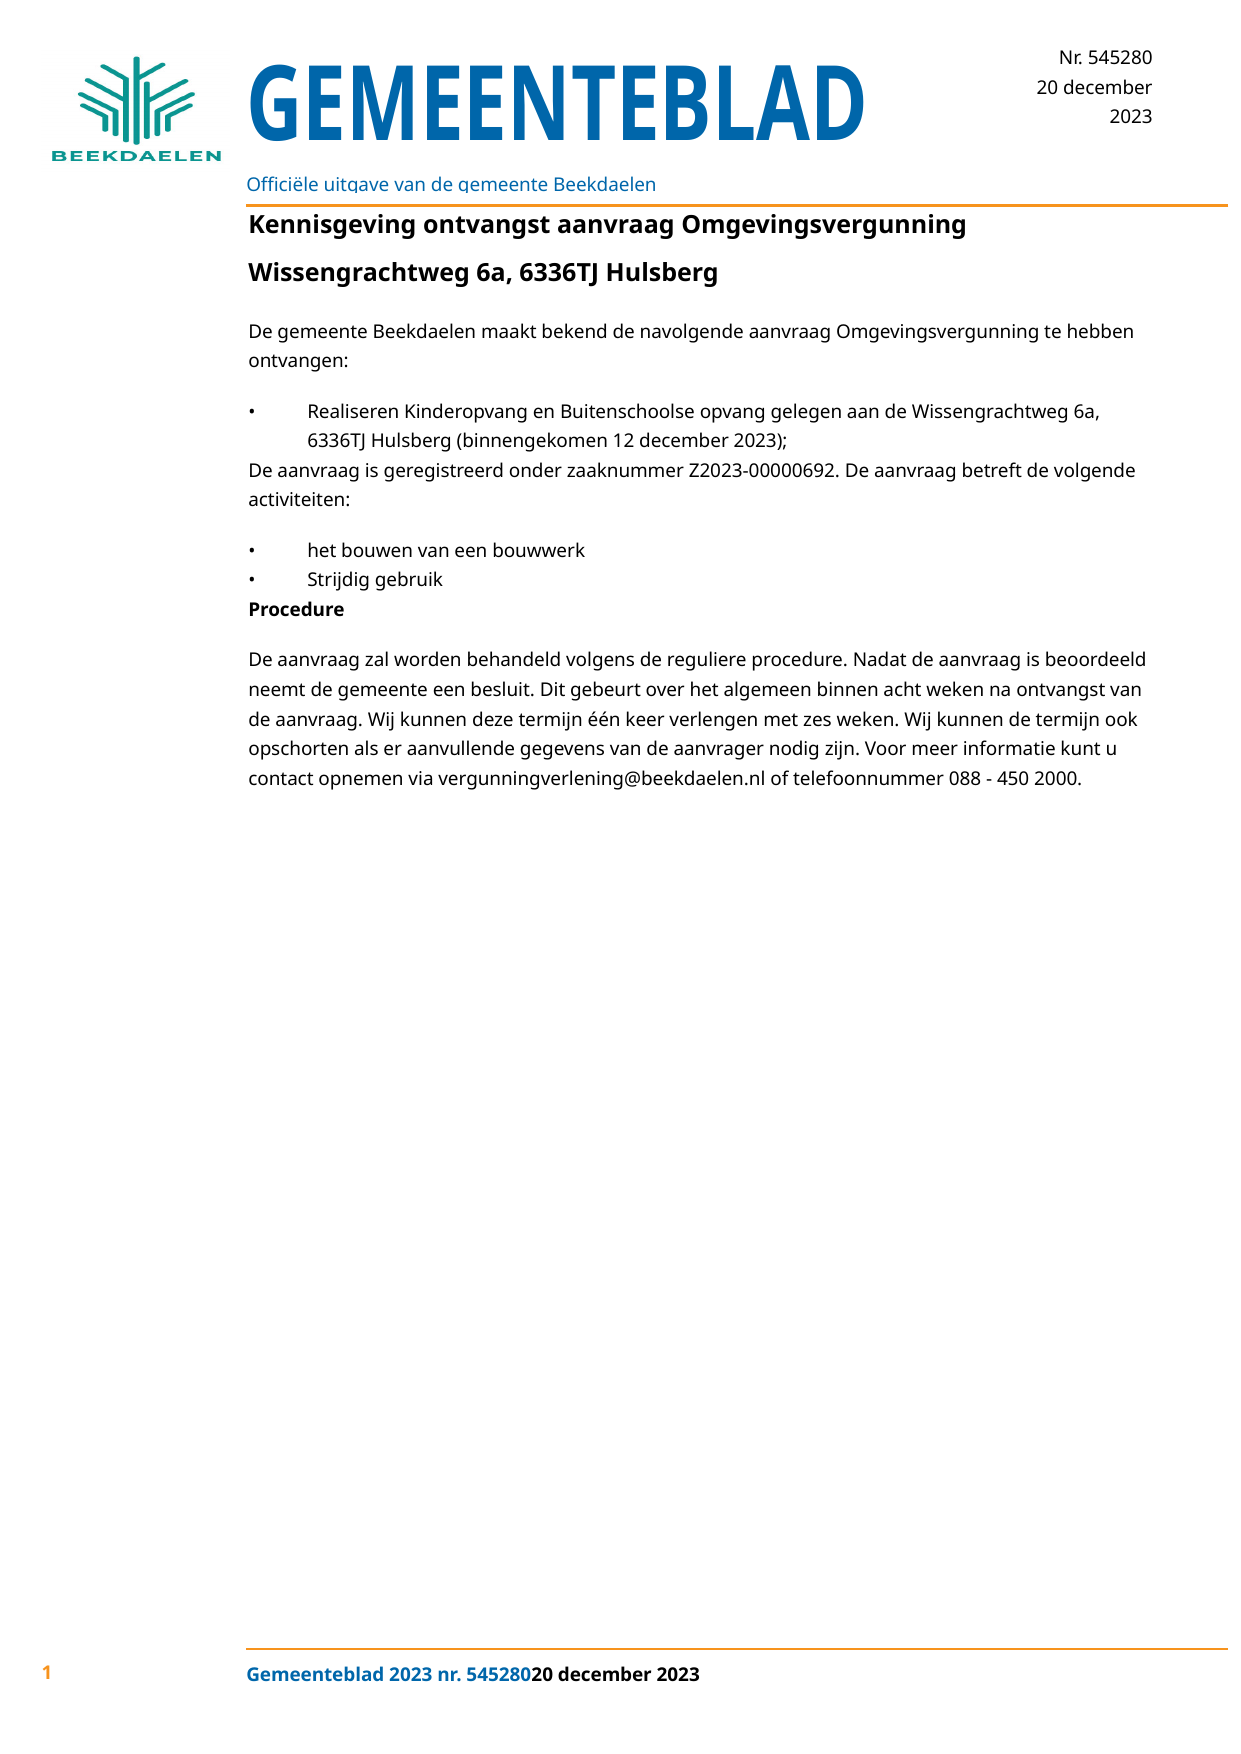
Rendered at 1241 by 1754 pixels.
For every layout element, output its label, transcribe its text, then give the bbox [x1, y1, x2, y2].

list Realiseren Kinderopvang en Buitenschoolse opvang gelegen aan de Wissengrachtweg 6a, 6336TJ Hulsberg (binnengekomen 12 december 2023); [248, 398, 1152, 453]
text Procedure [248, 596, 1152, 622]
text De aanvraag zal worden behandeld volgens de reguliere procedure. Nadat de aanvraag is beoordeeld neemt de gemeente een besluit. Dit gebeurt over het algemeen binnen acht weken na ontvangst van de aanvraag. Wij kunnen deze termijn één keer verlengen met zes weken. Wij kunnen de termijn ook opschorten als er aanvullende gegevens van de aanvrager nodig zijn. Voor meer informatie kunt u contact opnemen via vergunningverlening@beekdaelen.nl of telefoonnummer 088 - 450 2000. [248, 647, 1152, 791]
text De gemeente Beekdaelen maakt bekend de navolgende aanvraag Omgevingsvergunning te hebben ontvangen: [248, 318, 1152, 373]
text De aanvraag is geregistreerd onder zaaknummer Z2023-00000692. De aanvraag betreft de volgende activiteiten: [248, 457, 1152, 512]
text Kennisgeving ontvangst aanvraag Omgevingsvergunning Wissengrachtweg 6a, 6336TJ Hulsberg [248, 207, 1152, 288]
list het bouwen van een bouwwerk [248, 537, 1152, 563]
picture [41, 47, 231, 172]
list Strijdig gebruik [248, 567, 1152, 592]
